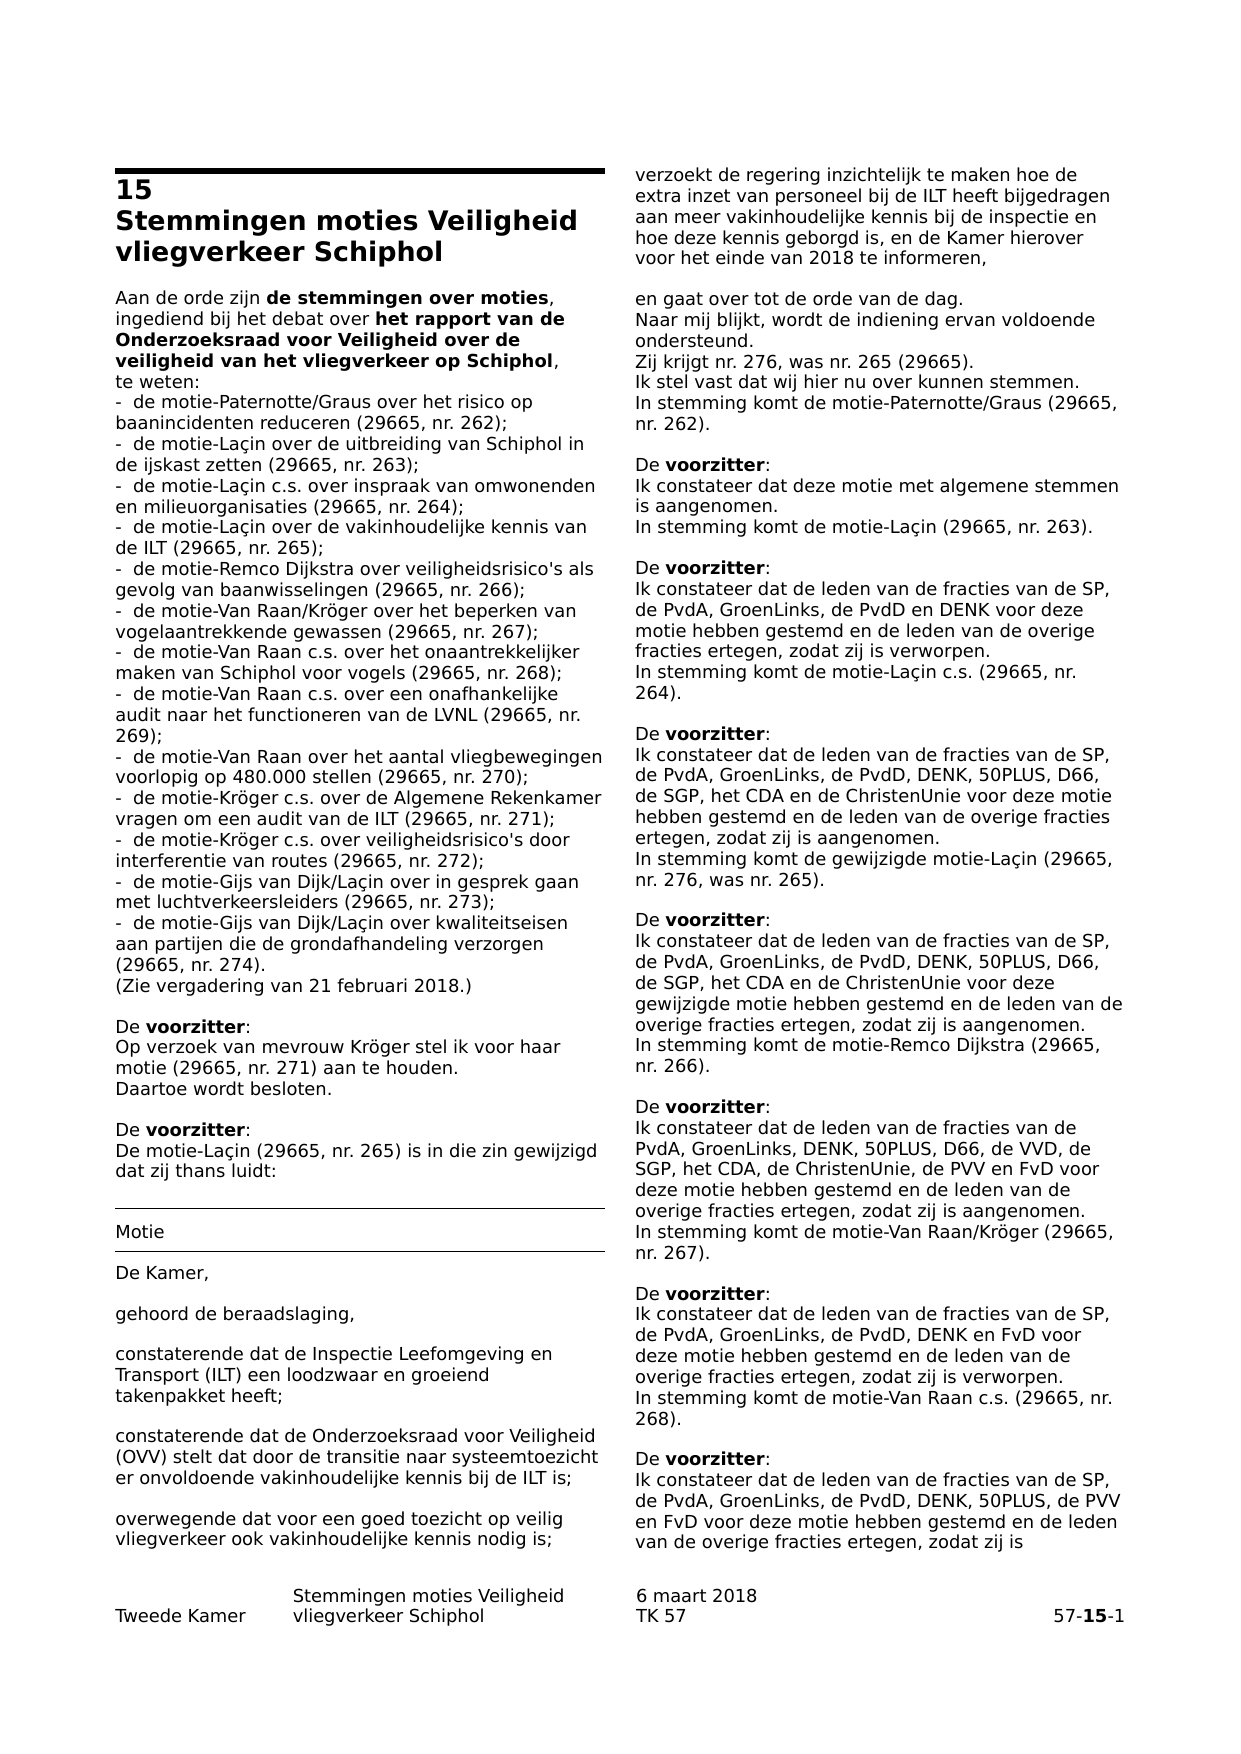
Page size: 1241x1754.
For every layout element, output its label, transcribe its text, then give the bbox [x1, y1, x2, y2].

text In stemming komt de motie-Laçin c.s. (29665, nr. 264). [635, 662, 1125, 704]
text Ik stel vast dat wij hier nu over kunnen stemmen. [635, 372, 1125, 393]
text De voorzitter: [635, 455, 1125, 475]
text Naar mij blijkt, wordt de indiening ervan voldoende ondersteund. [635, 310, 1125, 351]
text Ik constateer dat de leden van de fracties van de SP, de PvdA, GroenLinks, de PvdD, DENK en FvD voor deze motie hebben gestemd en de leden van de overige fracties ertegen, zodat zij is verworpen. [635, 1304, 1125, 1387]
text De motie-Laçin (29665, nr. 265) is in die zin gewijzigd dat zij thans luidt: [115, 1140, 605, 1182]
text De voorzitter: [635, 910, 1125, 931]
text Daartoe wordt besloten. [115, 1079, 605, 1100]
text gehoord de beraadslaging, [115, 1303, 605, 1324]
list de motie-Van Raan c.s. over een onafhankelijke audit naar het functioneren van de LVNL (29665, nr. 269); [115, 684, 605, 746]
text In stemming komt de motie-Van Raan c.s. (29665, nr. 268). [635, 1387, 1125, 1429]
text Ik constateer dat de leden van de fracties van de SP, de PvdA, GroenLinks, de PvdD, DENK, 50PLUS, de PVV en FvD voor deze motie hebben gestemd en de leden van de overige fracties ertegen, zodat zij is [635, 1470, 1125, 1553]
text Op verzoek van mevrouw Kröger stel ik voor haar motie (29665, nr. 271) aan te houden. [115, 1037, 605, 1079]
text In stemming komt de gewijzigde motie-Laçin (29665, nr. 276, was nr. 265). [635, 848, 1125, 890]
text constaterende dat de Inspectie Leefomgeving en Transport (ILT) een loodzwaar en groeiend takenpakket heeft; [115, 1344, 605, 1406]
list de motie-Kröger c.s. over de Algemene Rekenkamer vragen om een audit van de ILT (29665, nr. 271); [115, 788, 605, 830]
text In stemming komt de motie-Laçin (29665, nr. 263). [635, 517, 1125, 538]
text te weten: [115, 371, 605, 392]
text verzoekt de regering inzichtelijk te maken hoe de extra inzet van personeel bij de ILT heeft bijgedragen aan meer vakinhoudelijke kennis bij de inspectie en hoe deze kennis geborgd is, en de Kamer hierover voor het einde van 2018 te informeren, [635, 165, 1125, 269]
text Aan de orde zijn de stemmingen over moties, ingediend bij het debat over het rapport van de Onderzoeksraad voor Veiligheid over de veiligheid van het vliegverkeer op Schiphol, [115, 288, 605, 371]
list de motie-Kröger c.s. over veiligheidsrisico's door interferentie van routes (29665, nr. 272); [115, 830, 605, 871]
text De voorzitter: [115, 1120, 605, 1140]
text Ik constateer dat deze motie met algemene stemmen is aangenomen. [635, 475, 1125, 517]
title 15 Stemmingen moties Veiligheid vliegverkeer Schiphol [115, 174, 605, 268]
text Motie [115, 1222, 605, 1243]
list de motie-Van Raan/Kröger over het beperken van vogelaantrekkende gewassen (29665, nr. 267); [115, 601, 605, 642]
list de motie-Gijs van Dijk/Laçin over in gesprek gaan met luchtverkeersleiders (29665, nr. 273); [115, 871, 605, 913]
list de motie-Gijs van Dijk/Laçin over kwaliteitseisen aan partijen die de grondafhandeling verzorgen (29665, nr. 274). [115, 913, 605, 976]
text De voorzitter: [635, 1283, 1125, 1304]
list de motie-Van Raan over het aantal vliegbewegingen voorlopig op 480.000 stellen (29665, nr. 270); [115, 746, 605, 788]
text constaterende dat de Onderzoeksraad voor Veiligheid (OVV) stelt dat door de transitie naar systeemtoezicht er onvoldoende vakinhoudelijke kennis bij de ILT is; [115, 1426, 605, 1488]
text (Zie vergadering van 21 februari 2018.) [115, 976, 605, 996]
text In stemming komt de motie-Van Raan/Kröger (29665, nr. 267). [635, 1222, 1125, 1263]
list de motie-Laçin over de uitbreiding van Schiphol in de ijskast zetten (29665, nr. 263); [115, 434, 605, 476]
list de motie-Paternotte/Graus over het risico op baanincidenten reduceren (29665, nr. 262); [115, 392, 605, 434]
text De voorzitter: [635, 724, 1125, 744]
text en gaat over tot de orde van de dag. [635, 289, 1125, 310]
list de motie-Van Raan c.s. over het onaantrekkelijker maken van Schiphol voor vogels (29665, nr. 268); [115, 642, 605, 684]
list de motie-Laçin c.s. over inspraak van omwonenden en milieuorganisaties (29665, nr. 264); [115, 476, 605, 517]
text De Kamer, [115, 1263, 605, 1283]
text Ik constateer dat de leden van de fracties van de SP, de PvdA, GroenLinks, de PvdD en DENK voor deze motie hebben gestemd en de leden van de overige fracties ertegen, zodat zij is verworpen. [635, 579, 1125, 662]
text In stemming komt de motie-Remco Dijkstra (29665, nr. 266). [635, 1035, 1125, 1077]
text De voorzitter: [635, 1097, 1125, 1117]
text De voorzitter: [635, 1449, 1125, 1470]
text De voorzitter: [635, 558, 1125, 579]
text De voorzitter: [115, 1016, 605, 1037]
text Ik constateer dat de leden van de fracties van de SP, de PvdA, GroenLinks, de PvdD, DENK, 50PLUS, D66, de SGP, het CDA en de ChristenUnie voor deze motie hebben gestemd en de leden van de overige fracties ertegen, zodat zij is aangenomen. [635, 744, 1125, 848]
text Zij krijgt nr. 276, was nr. 265 (29665). [635, 351, 1125, 372]
list de motie-Remco Dijkstra over veiligheidsrisico's als gevolg van baanwisselingen (29665, nr. 266); [115, 559, 605, 601]
list de motie-Laçin over de vakinhoudelijke kennis van de ILT (29665, nr. 265); [115, 517, 605, 559]
text Ik constateer dat de leden van de fracties van de SP, de PvdA, GroenLinks, de PvdD, DENK, 50PLUS, D66, de SGP, het CDA en de ChristenUnie voor deze gewijzigde motie hebben gestemd en de leden van de overige fracties ertegen, zodat zij is aangenomen. [635, 931, 1125, 1035]
text In stemming komt de motie-Paternotte/Graus (29665, nr. 262). [635, 393, 1125, 435]
text Ik constateer dat de leden van de fracties van de PvdA, GroenLinks, DENK, 50PLUS, D66, de VVD, de SGP, het CDA, de ChristenUnie, de PVV en FvD voor deze motie hebben gestemd en de leden van de overige fracties ertegen, zodat zij is aangenomen. [635, 1117, 1125, 1222]
text overwegende dat voor een goed toezicht op veilig vliegverkeer ook vakinhoudelijke kennis nodig is; [115, 1508, 605, 1550]
